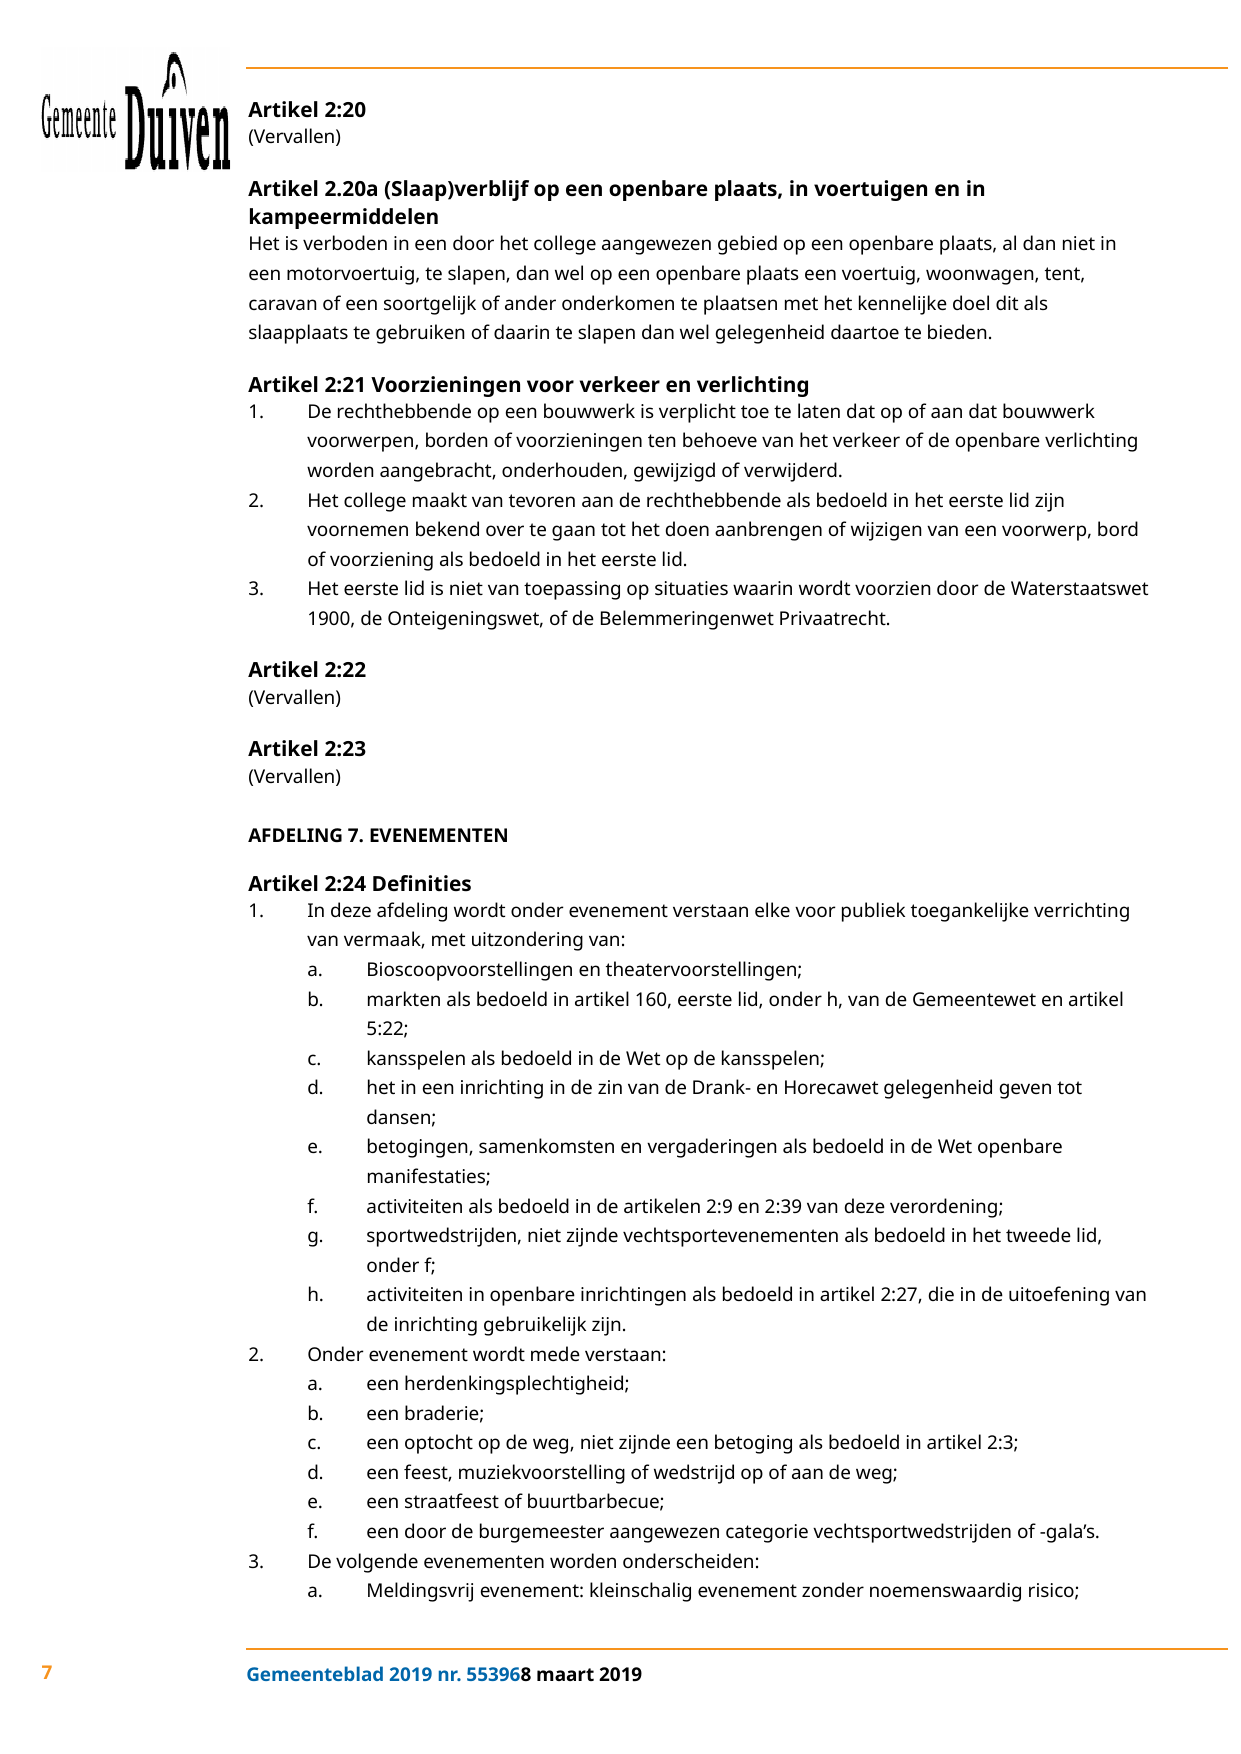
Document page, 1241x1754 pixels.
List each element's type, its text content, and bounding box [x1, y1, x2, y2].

text Het is verboden in een door het college aangewezen gebied op een openbare plaats, al dan niet in een motorvoertuig, te slapen, dan wel op een openbare plaats een voertuig, woonwagen, tent, caravan of een soortgelijk of ander onderkomen te plaatsen met het kennelijke doel dit als slaapplaats te gebruiken of daarin te slapen dan wel gelegenheid daartoe te bieden. [248, 231, 1152, 345]
text (Vervallen) [248, 684, 1152, 710]
list een straatfeest of buurtbarbecue; [307, 1489, 1152, 1514]
text Artikel 2:24 Definities [248, 869, 1152, 897]
list activiteiten in openbare inrichtingen als bedoeld in artikel 2:27, die in de uitoefening van de inrichting gebruikelijk zijn. [307, 1282, 1152, 1337]
list Meldingsvrij evenement: kleinschalig evenement zonder noemenswaardig risico; [307, 1577, 1152, 1603]
text Artikel 2:21 Voorzieningen voor verkeer en verlichting [248, 370, 1152, 398]
text Artikel 2:20 [248, 95, 1152, 123]
list het in een inrichting in de zin van de Drank- en Horecawet gelegenheid geven tot dansen; [307, 1074, 1152, 1130]
text (Vervallen) [248, 123, 1152, 149]
list In deze afdeling wordt onder evenement verstaan elke voor publiek toegankelijke verrichting van vermaak, met uitzondering van: [248, 897, 1152, 952]
list De volgende evenementen worden onderscheiden: [248, 1548, 1152, 1574]
text (Vervallen) [248, 763, 1152, 789]
text Artikel 2:23 [248, 734, 1152, 763]
list Het eerste lid is niet van toepassing op situaties waarin wordt voorzien door de Waterstaatswet 1900, de Onteigeningswet, of de Belemmeringenwet Privaatrecht. [248, 576, 1152, 631]
text Artikel 2.20a (Slaap)verblijf op een openbare plaats, in voertuigen en in kampeermiddelen [248, 174, 1152, 231]
list markten als bedoeld in artikel 160, eerste lid, onder h, van de Gemeentewet en artikel 5:22; [307, 986, 1152, 1041]
list betogingen, samenkomsten en vergaderingen als bedoeld in de Wet openbare manifestaties; [307, 1134, 1152, 1189]
list kansspelen als bedoeld in de Wet op de kansspelen; [307, 1045, 1152, 1071]
list een optocht op de weg, niet zijnde een betoging als bedoeld in artikel 2:3; [307, 1429, 1152, 1455]
text AFDELING 7. EVENEMENTEN [248, 822, 1152, 848]
picture [41, 47, 231, 172]
list een herdenkingsplechtigheid; [307, 1370, 1152, 1396]
list sportwedstrijden, niet zijnde vechtsportevenementen als bedoeld in het tweede lid, onder f; [307, 1222, 1152, 1278]
list activiteiten als bedoeld in de artikelen 2:9 en 2:39 van deze verordening; [307, 1193, 1152, 1219]
list een door de burgemeester aangewezen categorie vechtsportwedstrijden of -gala’s. [307, 1518, 1152, 1544]
list Onder evenement wordt mede verstaan: [248, 1341, 1152, 1367]
text Artikel 2:22 [248, 656, 1152, 684]
list De rechthebbende op een bouwwerk is verplicht toe te laten dat op of aan dat bouwwerk voorwerpen, borden of voorzieningen ten behoeve van het verkeer of de openbare verlichting worden aangebracht, onderhouden, gewijzigd of verwijderd. [248, 398, 1152, 483]
list een feest, muziekvoorstelling of wedstrijd op of aan de weg; [307, 1459, 1152, 1485]
list een braderie; [307, 1400, 1152, 1426]
list Bioscoopvoorstellingen en theatervoorstellingen; [307, 956, 1152, 982]
list Het college maakt van tevoren aan de rechthebbende als bedoeld in het eerste lid zijn voornemen bekend over te gaan tot het doen aanbrengen of wijzigen van een voorwerp, bord of voorziening als bedoeld in het eerste lid. [248, 487, 1152, 572]
